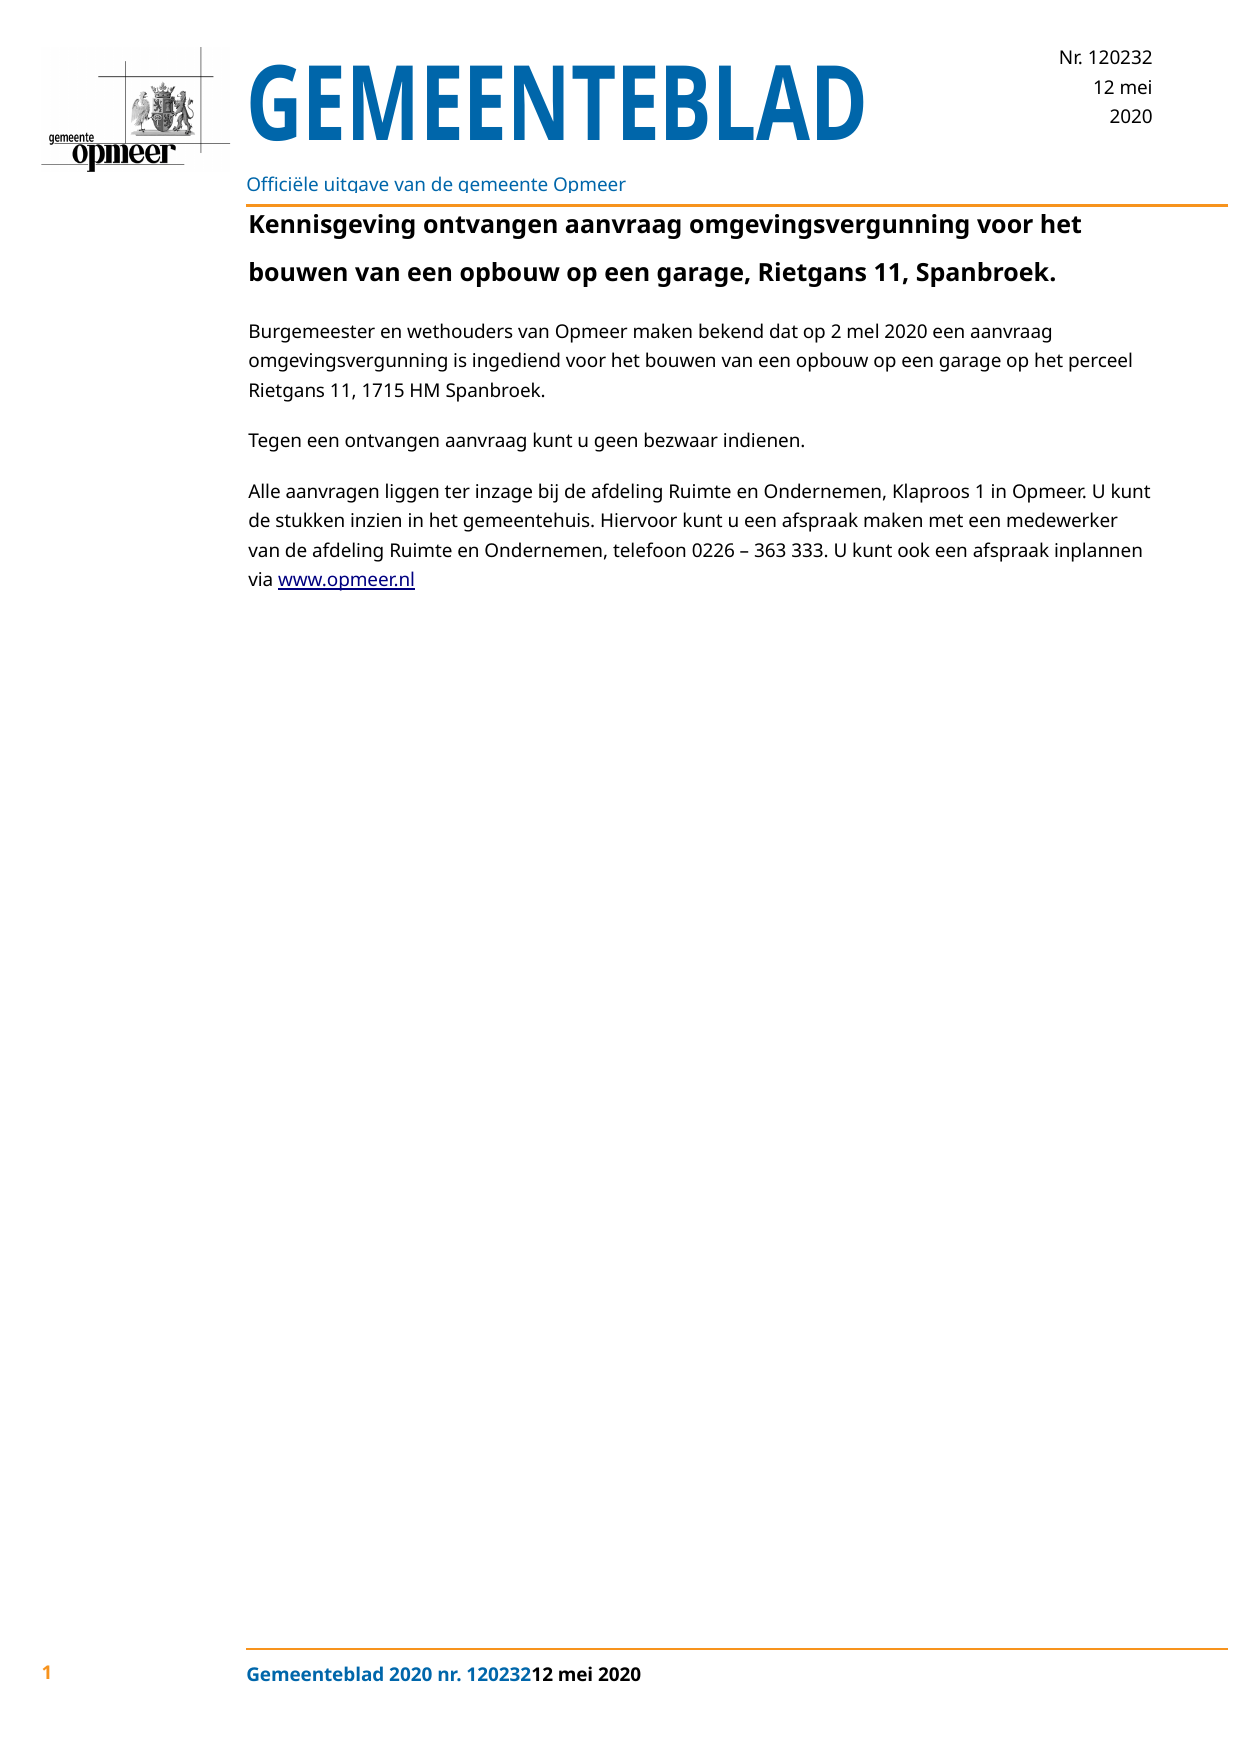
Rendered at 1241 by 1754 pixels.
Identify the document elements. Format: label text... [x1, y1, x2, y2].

picture [41, 47, 231, 172]
text Burgemeester en wethouders van Opmeer maken bekend dat op 2 mel 2020 een aanvraag omgevingsvergunning is ingediend voor het bouwen van een opbouw op een garage op het perceel Rietgans 11, 1715 HM Spanbroek. [248, 318, 1152, 403]
text Alle aanvragen liggen ter inzage bij de afdeling Ruimte en Ondernemen, Klaproos 1 in Opmeer. U kunt de stukken inzien in het gemeentehuis. Hiervoor kunt u een afspraak maken met een medewerker van de afdeling Ruimte en Ondernemen, telefoon 0226 – 363 333. U kunt ook een afspraak inplannen via www.opmeer.nl [248, 478, 1152, 592]
text Kennisgeving ontvangen aanvraag omgevingsvergunning voor het bouwen van een opbouw op een garage, Rietgans 11, Spanbroek. [248, 207, 1152, 288]
text Tegen een ontvangen aanvraag kunt u geen bezwaar indienen. [248, 427, 1152, 453]
